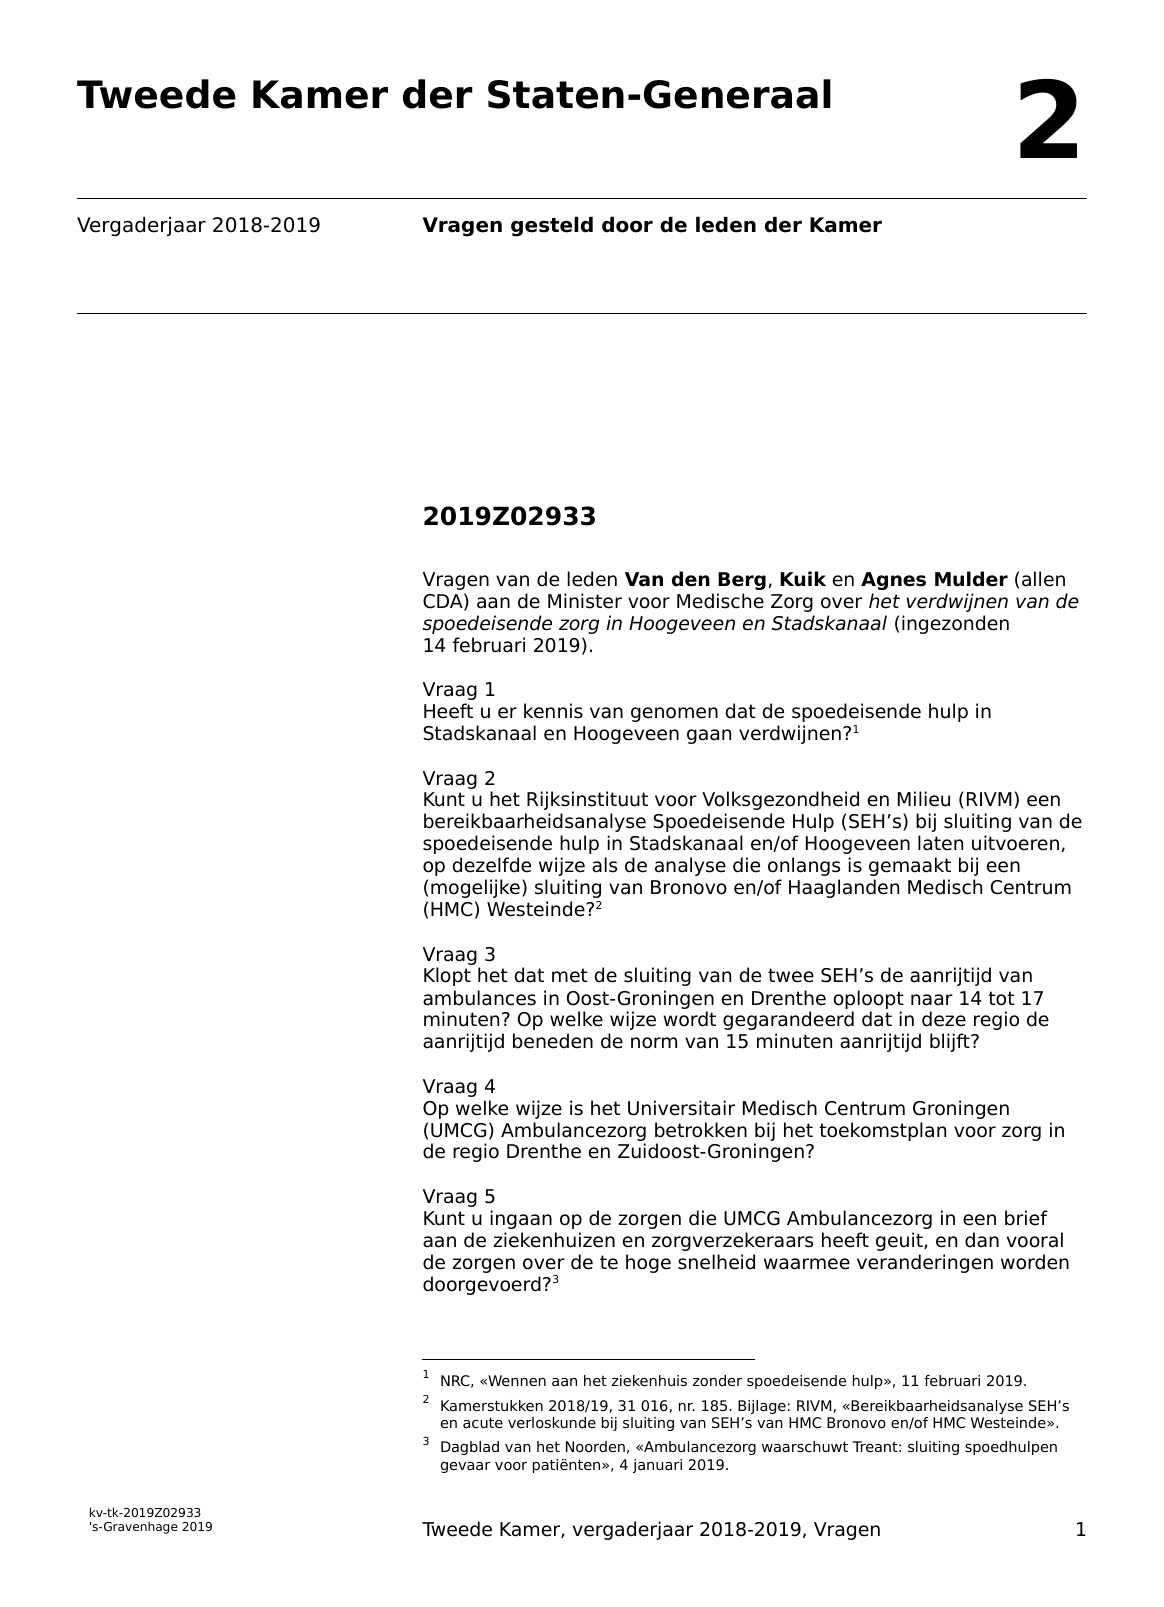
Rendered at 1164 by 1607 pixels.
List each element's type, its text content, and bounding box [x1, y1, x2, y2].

table_header 2 [886, 59, 1087, 198]
text Dagblad van het Noorden, «Ambulancezorg waarschuwt Treant: sluiting spoedhulpen gevaar voor patiënten», 4 januari 2019. [422, 1435, 1087, 1474]
text Vraag 1 [422, 679, 1087, 701]
text Vraag 4 [422, 1076, 1087, 1097]
text 2019Z02933 [422, 502, 1087, 531]
text Vraag 3 [422, 943, 1087, 965]
text 's-Gravenhage 2019 [88, 1520, 323, 1534]
text NRC, «Wennen aan het ziekenhuis zonder spoedeisende hulp», 11 februari 2019. [422, 1368, 1087, 1391]
text Kamerstukken 2018/19, 31 016, nr. 185. Bijlage: RIVM, «Bereikbaarheidsanalyse SEH’s en acute verloskunde bij sluiting van SEH’s van HMC Bronovo en/of HMC Westeinde». [422, 1393, 1087, 1432]
text Vragen van de leden Van den Berg, Kuik en Agnes Mulder (allen CDA) aan de Minister voor Medische Zorg over het verdwijnen van de spoedeisende zorg in Hoogeveen en Stadskanaal (ingezonden 14 februari 2019). [422, 569, 1087, 657]
table_cell Vragen gesteld door de leden der Kamer [422, 199, 1087, 313]
text Vraag 2 [422, 767, 1087, 789]
text Op welke wijze is het Universitair Medisch Centrum Groningen (UMCG) Ambulancezorg betrokken bij het toekomstplan voor zorg in de regio Drenthe en Zuidoost-Groningen? [422, 1097, 1087, 1163]
text Kunt u ingaan op de zorgen die UMCG Ambulancezorg in een brief aan de ziekenhuizen en zorgverzekeraars heeft geuit, en dan vooral de zorgen over de te hoge snelheid waarmee veranderingen worden doorgevoerd? [422, 1208, 1087, 1296]
text Heeft u er kennis van genomen dat de spoedeisende hulp in Stadskanaal en Hoogeveen gaan verdwijnen? [422, 701, 1087, 745]
text kv-tk-2019Z02933 [88, 1506, 323, 1520]
text Kunt u het Rijksinstituut voor Volksgezondheid en Milieu (RIVM) een bereikbaarheidsanalyse Spoedeisende Hulp (SEH’s) bij sluiting van de spoedeisende hulp in Stadskanaal en/of Hoogeveen laten uitvoeren, op dezelfde wijze als de analyse die onlangs is gemaakt bij een (mogelijke) sluiting van Bronovo en/of Haaglanden Medisch Centrum (HMC) Westeinde? [422, 789, 1087, 921]
text Klopt het dat met de sluiting van de twee SEH’s de aanrijtijd van ambulances in Oost-Groningen en Drenthe oploopt naar 14 tot 17 minuten? Op welke wijze wordt gegarandeerd dat in deze regio de aanrijtijd beneden de norm van 15 minuten aanrijtijd blijft? [422, 965, 1087, 1053]
table_cell Vergaderjaar 2018-2019 [77, 199, 422, 313]
text Vraag 5 [422, 1186, 1087, 1208]
table_header Tweede Kamer der Staten-Generaal [77, 59, 886, 198]
